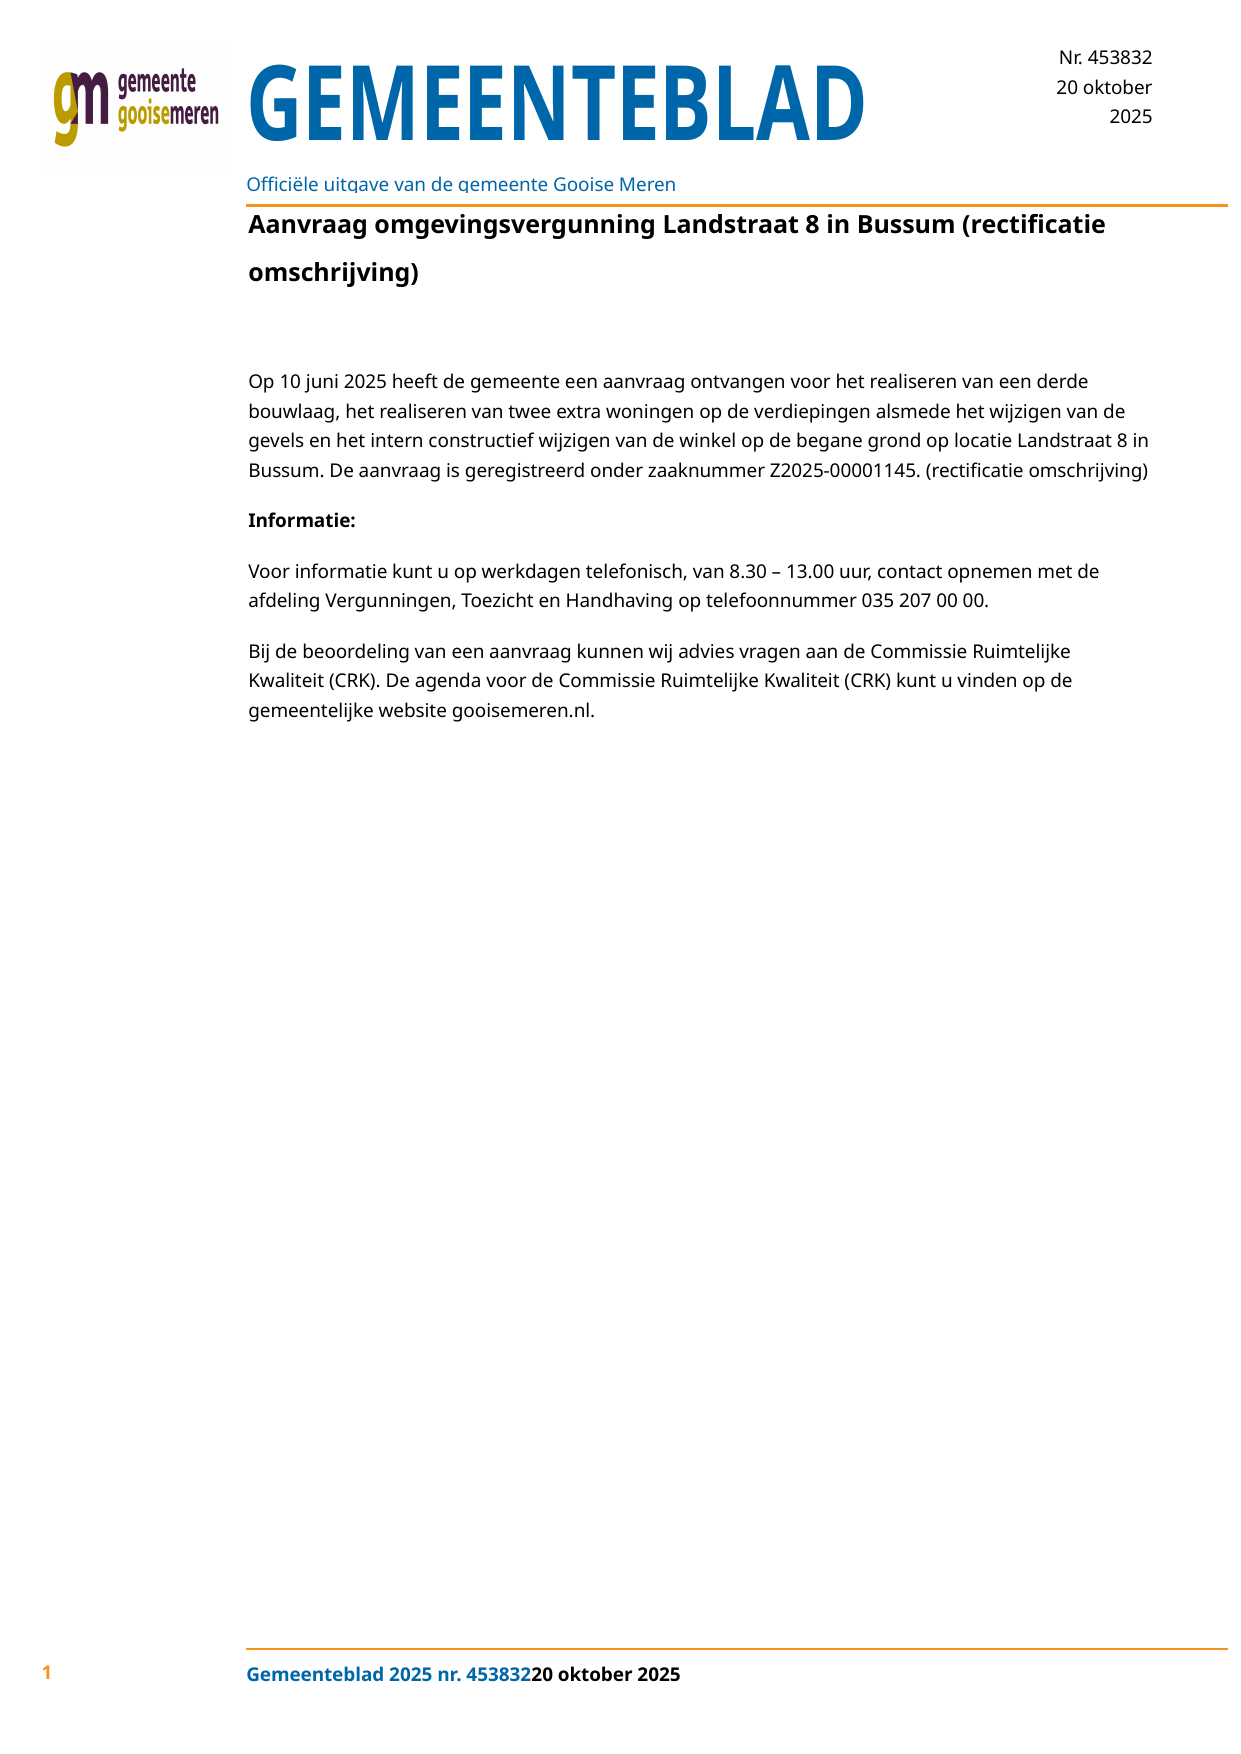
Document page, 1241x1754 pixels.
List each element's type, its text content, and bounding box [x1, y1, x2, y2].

text Bij de beoordeling van een aanvraag kunnen wij advies vragen aan de Commissie Ruimtelijke Kwaliteit (CRK). De agenda voor de Commissie Ruimtelijke Kwaliteit (CRK) kunt u vinden op de gemeentelijke website gooisemeren.nl. [248, 638, 1152, 723]
picture [41, 47, 231, 172]
text Aanvraag omgevingsvergunning Landstraat 8 in Bussum (rectificatie omschrijving) [248, 207, 1152, 288]
text Op 10 juni 2025 heeft de gemeente een aanvraag ontvangen voor het realiseren van een derde bouwlaag, het realiseren van twee extra woningen op de verdiepingen alsmede het wijzigen van de gevels en het intern constructief wijzigen van de winkel op de begane grond op locatie Landstraat 8 in Bussum. De aanvraag is geregistreerd onder zaaknummer Z2025-00001145. (rectificatie omschrijving) [248, 368, 1152, 483]
text Informatie: [248, 507, 1152, 533]
text Voor informatie kunt u op werkdagen telefonisch, van 8.30 – 13.00 uur, contact opnemen met de afdeling Vergunningen, Toezicht en Handhaving op telefoonnummer 035 207 00 00. [248, 558, 1152, 613]
